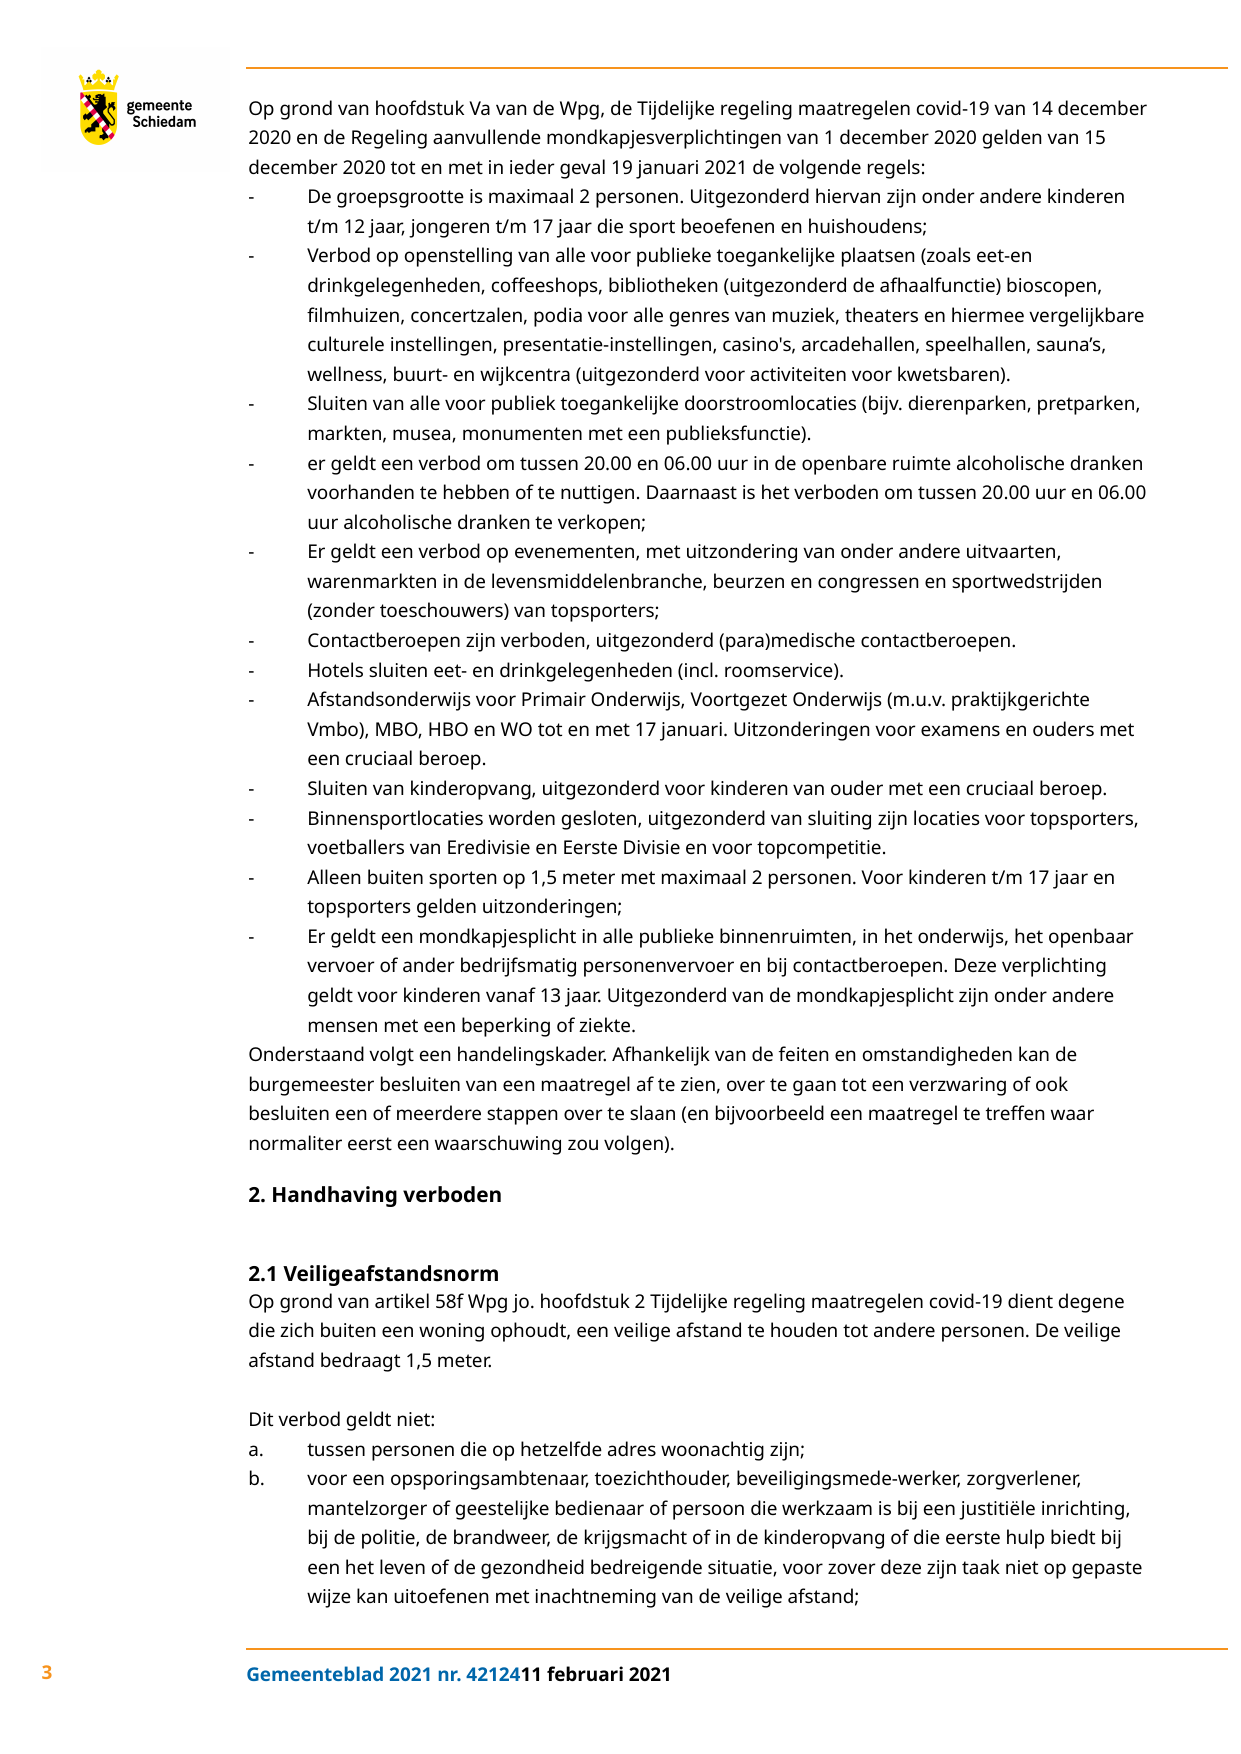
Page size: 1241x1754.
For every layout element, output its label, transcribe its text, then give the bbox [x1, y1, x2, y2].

text Dit verbod geldt niet: [248, 1406, 1152, 1432]
list De groepsgrootte is maximaal 2 personen. Uitgezonderd hiervan zijn onder andere kinderen t/m 12 jaar, jongeren t/m 17 jaar die sport beoefenen en huishoudens; [248, 183, 1152, 239]
list Hotels sluiten eet- en drinkgelegenheden (incl. roomservice). [248, 657, 1152, 683]
text Op grond van artikel 58f Wpg jo. hoofdstuk 2 Tijdelijke regeling maatregelen covid-19 dient degene die zich buiten een woning ophoudt, een veilige afstand te houden tot andere personen. De veilige afstand bedraagt 1,5 meter. [248, 1288, 1152, 1373]
list tussen personen die op hetzelfde adres woonachtig zijn; [248, 1436, 1152, 1462]
text Onderstaand volgt een handelingskader. Afhankelijk van de feiten en omstandigheden kan de burgemeester besluiten van een maatregel af te zien, over te gaan tot een verzwaring of ook besluiten een of meerdere stappen over te slaan (en bijvoorbeeld een maatregel te treffen waar normaliter eerst een waarschuwing zou volgen). [248, 1041, 1152, 1156]
list Er geldt een mondkapjesplicht in alle publieke binnenruimten, in het onderwijs, het openbaar vervoer of ander bedrijfsmatig personenvervoer en bij contactberoepen. Deze verplichting geldt voor kinderen vanaf 13 jaar. Uitgezonderd van de mondkapjesplicht zijn onder andere mensen met een beperking of ziekte. [248, 923, 1152, 1038]
list Verbod op openstelling van alle voor publieke toegankelijke plaatsen (zoals eet-en drinkgelegenheden, coffeeshops, bibliotheken (uitgezonderd de afhaalfunctie) bioscopen, filmhuizen, concertzalen, podia voor alle genres van muziek, theaters en hiermee vergelijkbare culturele instellingen, presentatie-instellingen, casino's, arcadehallen, speelhallen, sauna’s, wellness, buurt- en wijkcentra (uitgezonderd voor activiteiten voor kwetsbaren). [248, 243, 1152, 387]
text Op grond van hoofdstuk Va van de Wpg, de Tijdelijke regeling maatregelen covid-19 van 14 december 2020 en de Regeling aanvullende mondkapjesverplichtingen van 1 december 2020 gelden van 15 december 2020 tot en met in ieder geval 19 januari 2021 de volgende regels: [248, 95, 1152, 180]
text 2.1 Veiligeafstandsnorm [248, 1259, 1152, 1288]
list Er geldt een verbod op evenementen, met uitzondering van onder andere uitvaarten, warenmarkten in de levensmiddelenbranche, beurzen en congressen en sportwedstrijden (zonder toeschouwers) van topsporters; [248, 538, 1152, 623]
picture [41, 47, 231, 172]
text 2. Handhaving verboden [248, 1181, 1152, 1209]
list Sluiten van alle voor publiek toegankelijke doorstroomlocaties (bijv. dierenparken, pretparken, markten, musea, monumenten met een publieksfunctie). [248, 391, 1152, 446]
list er geldt een verbod om tussen 20.00 en 06.00 uur in de openbare ruimte alcoholische dranken voorhanden te hebben of te nuttigen. Daarnaast is het verboden om tussen 20.00 uur en 06.00 uur alcoholische dranken te verkopen; [248, 450, 1152, 535]
list Sluiten van kinderopvang, uitgezonderd voor kinderen van ouder met een cruciaal beroep. [248, 775, 1152, 801]
list Alleen buiten sporten op 1,5 meter met maximaal 2 personen. Voor kinderen t/m 17 jaar en topsporters gelden uitzonderingen; [248, 864, 1152, 919]
list Binnensportlocaties worden gesloten, uitgezonderd van sluiting zijn locaties voor topsporters, voetballers van Eredivisie en Eerste Divisie en voor topcompetitie. [248, 805, 1152, 860]
list voor een opsporingsambtenaar, toezichthouder, beveiligingsmede-werker, zorgverlener, mantelzorger of geestelijke bedienaar of persoon die werkzaam is bij een justitiële inrichting, bij de politie, de brandweer, de krijgsmacht of in de kinderopvang of die eerste hulp biedt bij een het leven of de gezondheid bedreigende situatie, voor zover deze zijn taak niet op gepaste wijze kan uitoefenen met inachtneming van de veilige afstand; [248, 1465, 1152, 1609]
list Afstandsonderwijs voor Primair Onderwijs, Voortgezet Onderwijs (m.u.v. praktijkgerichte Vmbo), MBO, HBO en WO tot en met 17 januari. Uitzonderingen voor examens en ouders met een cruciaal beroep. [248, 686, 1152, 771]
list Contactberoepen zijn verboden, uitgezonderd (para)medische contactberoepen. [248, 627, 1152, 653]
